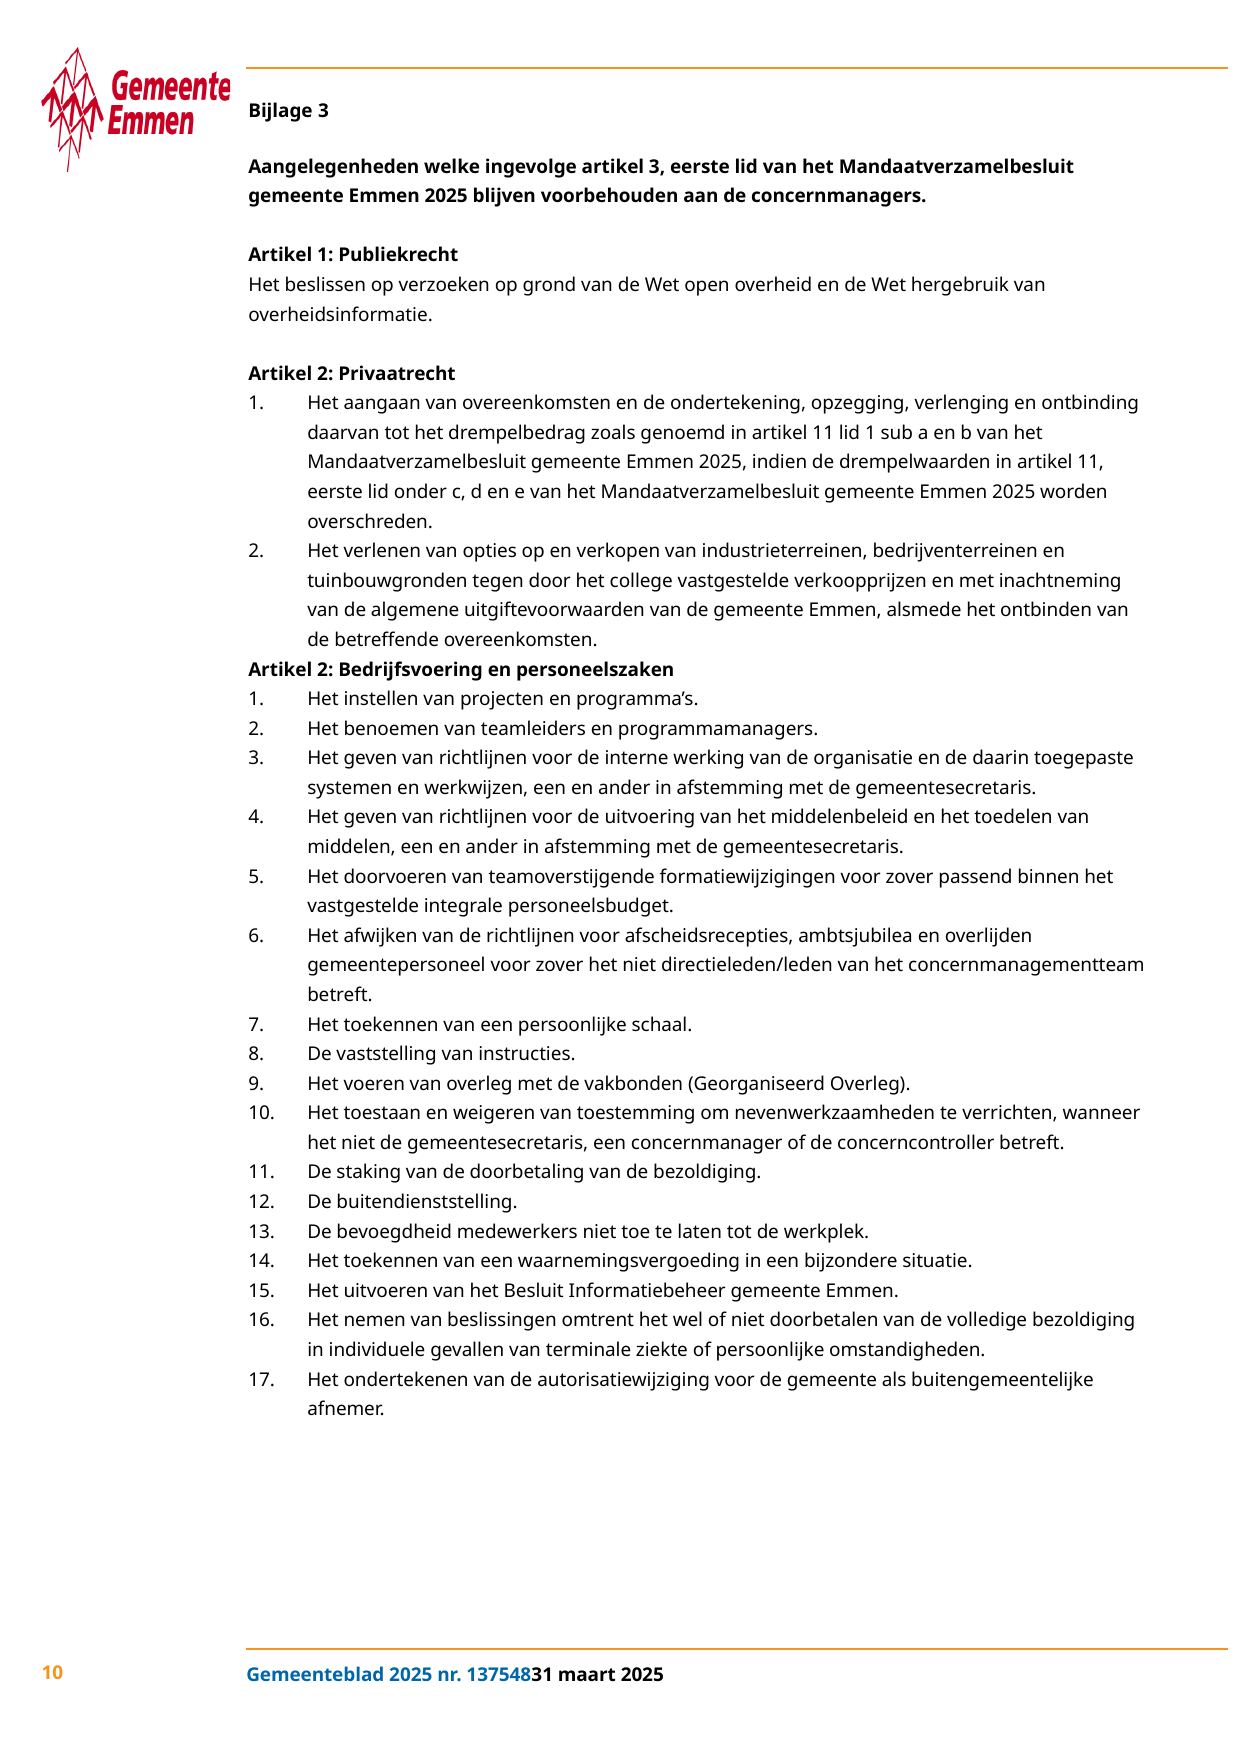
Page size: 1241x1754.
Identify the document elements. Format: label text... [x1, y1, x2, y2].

list Het uitvoeren van het Besluit Informatiebeheer gemeente Emmen. [248, 1277, 1152, 1303]
list Het benoemen van teamleiders en programmamanagers. [248, 715, 1152, 741]
list De buitendienststelling. [248, 1188, 1152, 1214]
text Bijlage 3 [248, 95, 1152, 123]
text Artikel 2: Bedrijfsvoering en personeelszaken [248, 656, 1152, 682]
list De vaststelling van instructies. [248, 1040, 1152, 1066]
list Het toestaan en weigeren van toestemming om nevenwerkzaamheden te verrichten, wanneer het niet de gemeentesecretaris, een concernmanager of de concerncontroller betreft. [248, 1099, 1152, 1155]
list Het toekennen van een persoonlijke schaal. [248, 1011, 1152, 1037]
list Het verlenen van opties op en verkopen van industrieterreinen, bedrijventerreinen en tuinbouwgronden tegen door het college vastgestelde verkoopprijzen en met inachtneming van de algemene uitgiftevoorwaarden van de gemeente Emmen, alsmede het ontbinden van de betreffende overeenkomsten. [248, 537, 1152, 652]
text Het beslissen op verzoeken op grond van de Wet open overheid en de Wet hergebruik van overheidsinformatie. [248, 271, 1152, 327]
list Het toekennen van een waarnemingsvergoeding in een bijzondere situatie. [248, 1247, 1152, 1273]
text Aangelegenheden welke ingevolge artikel 3, eerste lid van het Mandaatverzamelbesluit gemeente Emmen 2025 blijven voorbehouden aan de concernmanagers. [248, 153, 1152, 208]
list Het voeren van overleg met de vakbonden (Georganiseerd Overleg). [248, 1070, 1152, 1096]
text Artikel 2: Privaatrecht [248, 360, 1152, 386]
list Het geven van richtlijnen voor de uitvoering van het middelenbeleid en het toedelen van middelen, een en ander in afstemming met de gemeentesecretaris. [248, 804, 1152, 859]
list Het geven van richtlijnen voor de interne werking van de organisatie en de daarin toegepaste systemen en werkwijzen, een en ander in afstemming met de gemeentesecretaris. [248, 744, 1152, 800]
list Het ondertekenen van de autorisatiewijziging voor de gemeente als buitengemeentelijke afnemer. [248, 1366, 1152, 1421]
picture [41, 47, 231, 172]
list De staking van de doorbetaling van de bezoldiging. [248, 1159, 1152, 1184]
list De bevoegdheid medewerkers niet toe te laten tot de werkplek. [248, 1218, 1152, 1244]
list Het instellen van projecten en programma’s. [248, 685, 1152, 711]
list Het afwijken van de richtlijnen voor afscheidsrecepties, ambtsjubilea en overlijden gemeentepersoneel voor zover het niet directieleden/leden van het concernmanagementteam betreft. [248, 922, 1152, 1007]
list Het doorvoeren van teamoverstijgende formatiewijzigingen voor zover passend binnen het vastgestelde integrale personeelsbudget. [248, 863, 1152, 918]
list Het aangaan van overeenkomsten en de ondertekening, opzegging, verlenging en ontbinding daarvan tot het drempelbedrag zoals genoemd in artikel 11 lid 1 sub a en b van het Mandaatverzamelbesluit gemeente Emmen 2025, indien de drempelwaarden in artikel 11, eerste lid onder c, d en e van het Mandaatverzamelbesluit gemeente Emmen 2025 worden overschreden. [248, 389, 1152, 534]
list Het nemen van beslissingen omtrent het wel of niet doorbetalen van de volledige bezoldiging in individuele gevallen van terminale ziekte of persoonlijke omstandigheden. [248, 1307, 1152, 1362]
text Artikel 1: Publiekrecht [248, 242, 1152, 267]
